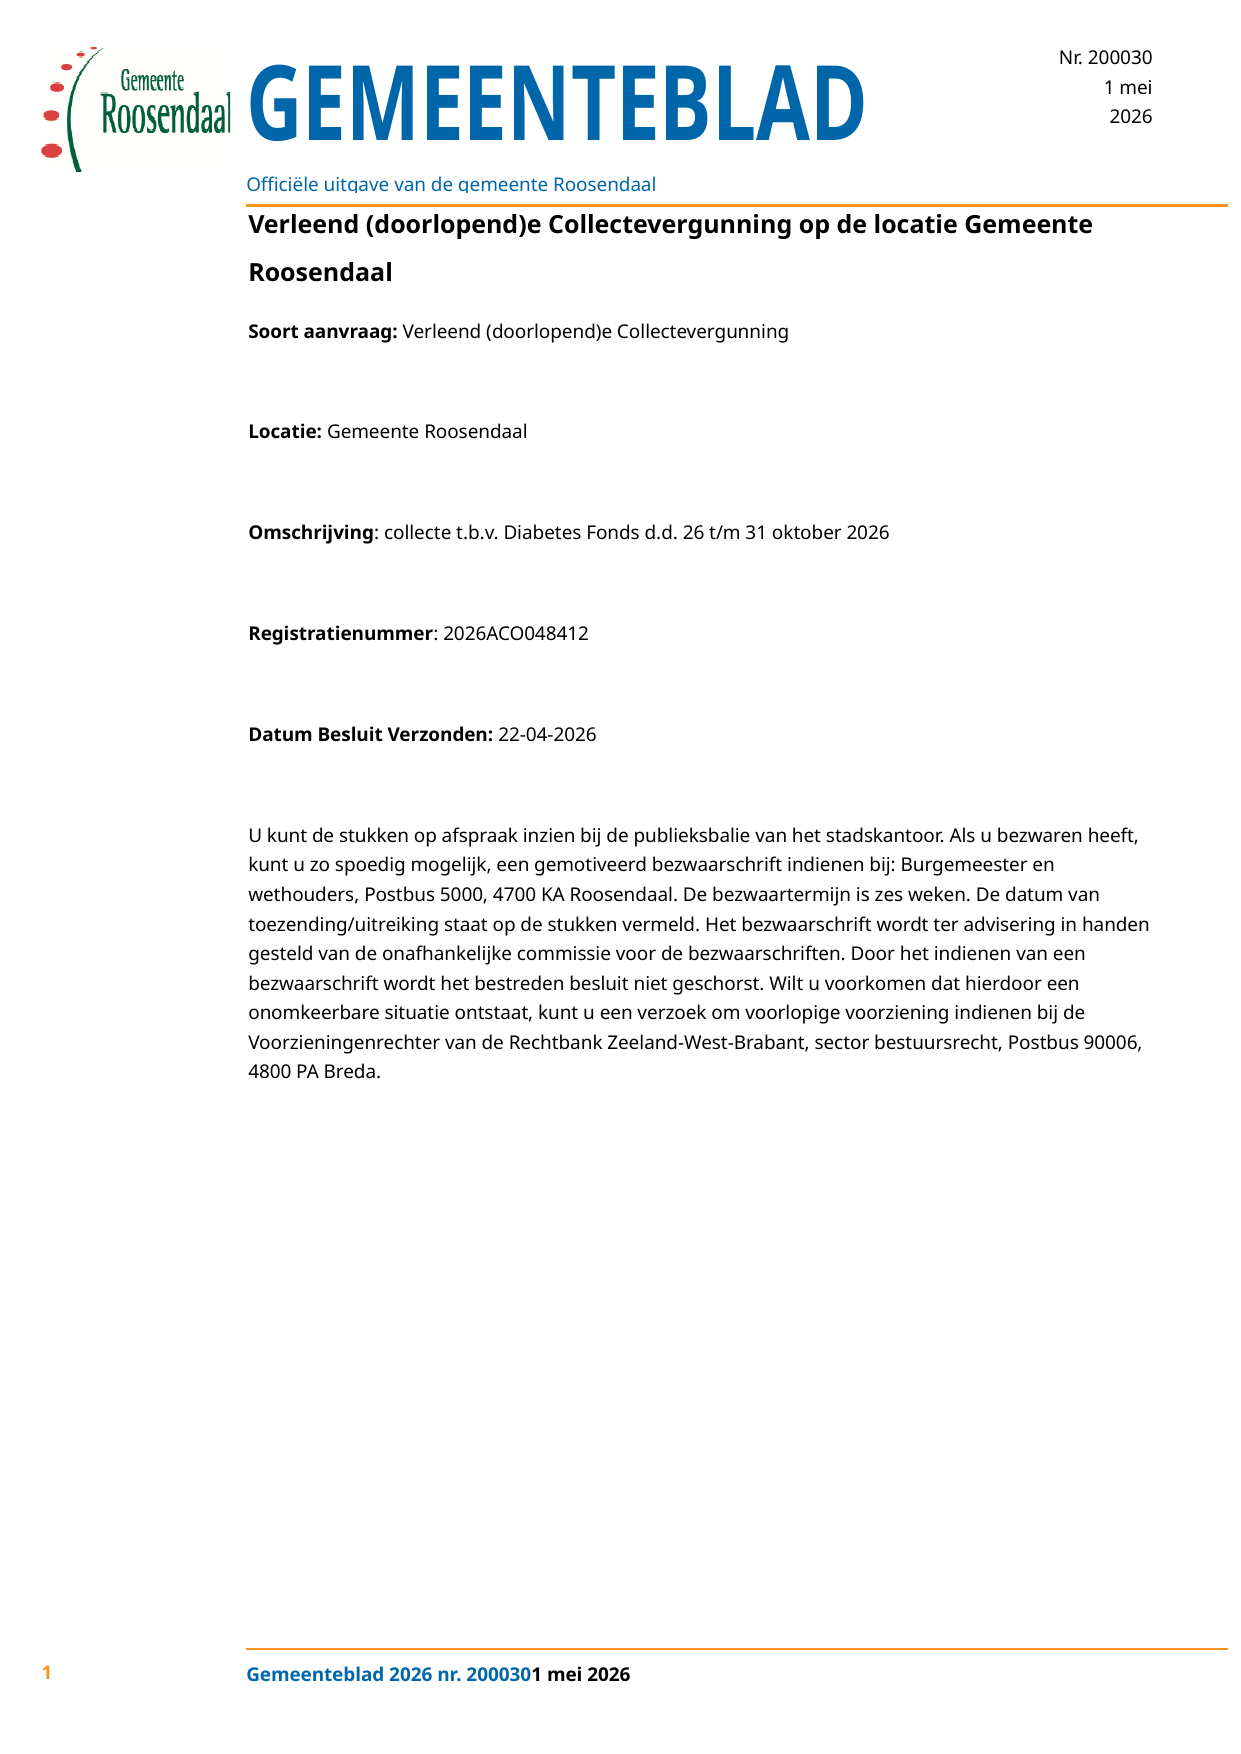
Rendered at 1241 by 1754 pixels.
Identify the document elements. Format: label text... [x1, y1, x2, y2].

picture [41, 47, 231, 172]
text Datum Besluit Verzonden: 22-04-2026 [248, 721, 1152, 747]
text Verleend (doorlopend)e Collectevergunning op de locatie Gemeente Roosendaal [248, 207, 1152, 288]
text Locatie: Gemeente Roosendaal [248, 419, 1152, 444]
text Omschrijving: collecte t.b.v. Diabetes Fonds d.d. 26 t/m 31 oktober 2026 [248, 519, 1152, 545]
text U kunt de stukken op afspraak inzien bij de publieksbalie van het stadskantoor. Als u bezwaren heeft, kunt u zo spoedig mogelijk, een gemotiveerd bezwaarschrift indienen bij: Burgemeester en wethouders, Postbus 5000, 4700 KA Roosendaal. De bezwaartermijn is zes weken. De datum van toezending/uitreiking staat op de stukken vermeld. Het bezwaarschrift wordt ter advisering in handen gesteld van de onafhankelijke commissie voor de bezwaarschriften. Door het indienen van een bezwaarschrift wordt het bestreden besluit niet geschorst. Wilt u voorkomen dat hierdoor een onomkeerbare situatie ontstaat, kunt u een verzoek om voorlopige voorziening indienen bij de Voorzieningenrechter van de Rechtbank Zeeland-West-Brabant, sector bestuursrecht, Postbus 90006, 4800 PA Breda. [248, 822, 1152, 1084]
text Registratienummer: 2026ACO048412 [248, 620, 1152, 646]
text Soort aanvraag: Verleend (doorlopend)e Collectevergunning [248, 318, 1152, 344]
